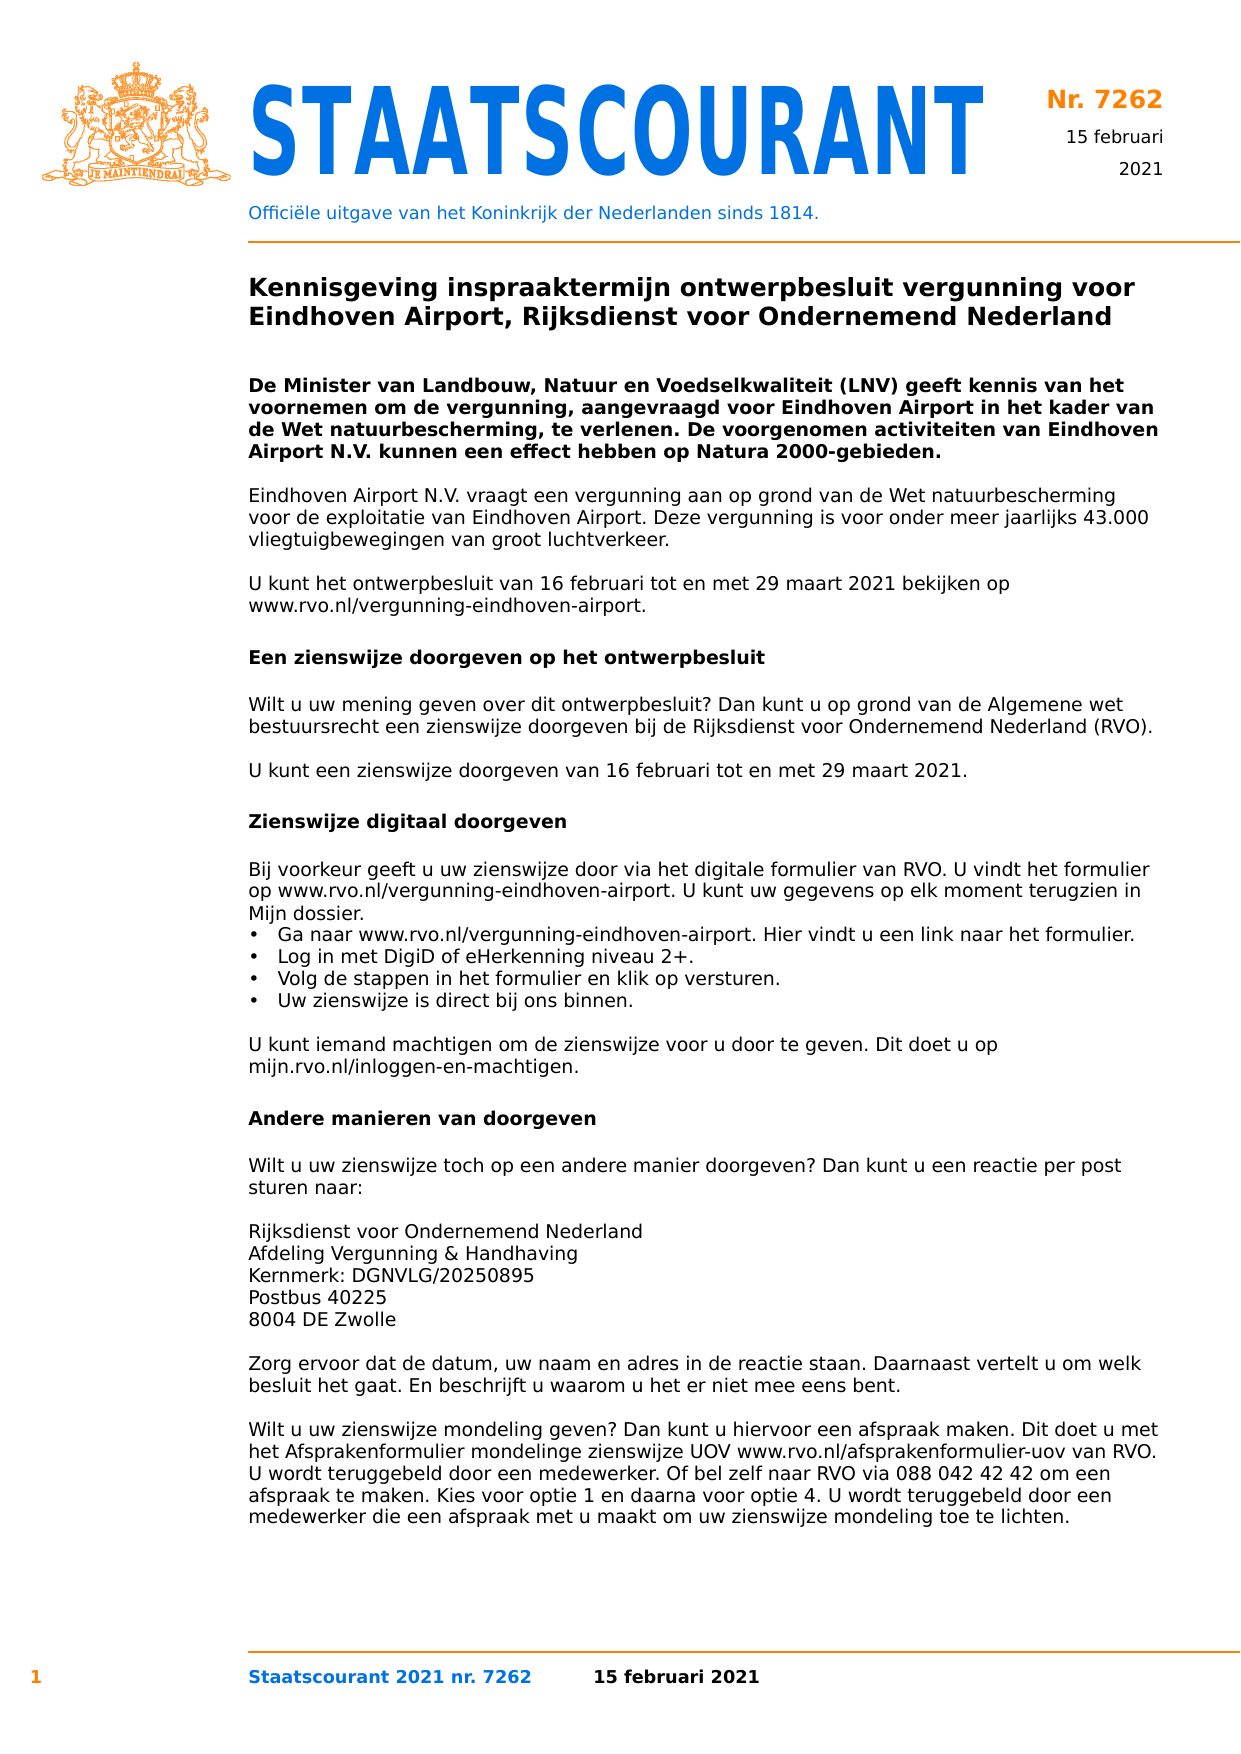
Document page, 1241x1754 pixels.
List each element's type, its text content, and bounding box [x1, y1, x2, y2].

picture [41, 62, 231, 186]
subtitle Andere manieren van doorgeven [248, 1108, 1163, 1130]
text Eindhoven Airport N.V. vraagt een vergunning aan op grond van de Wet natuurbescherming voor de exploitatie van Eindhoven Airport. Deze vergunning is voor onder meer jaarlijks 43.000 vliegtuigbewegingen van groot luchtverkeer. [248, 485, 1163, 551]
table_header STAATSCOURANT [248, 62, 998, 203]
subtitle Zienswijze digitaal doorgeven [248, 811, 1163, 833]
text Afdeling Vergunning & Handhaving [248, 1243, 1163, 1265]
text • Log in met DigiD of eHerkenning niveau 2+. [248, 946, 1163, 968]
text 8004 DE Zwolle [248, 1309, 1163, 1331]
table_header Nr. 7262 [998, 62, 1240, 121]
text U kunt een zienswijze doorgeven van 16 februari tot en met 29 maart 2021. [248, 759, 1163, 781]
text U kunt iemand machtigen om de zienswijze voor u door te geven. Dit doet u op mijn.rvo.nl/inloggen-en-machtigen. [248, 1034, 1163, 1078]
text Zorg ervoor dat de datum, uw naam en adres in de reactie staan. Daarnaast vertelt u om welk besluit het gaat. En beschrijft u waarom u het er niet mee eens bent. [248, 1353, 1163, 1397]
subtitle Kennisgeving inspraaktermijn ontwerpbesluit vergunning voor Eindhoven Airport, Rijksdienst voor Ondernemend Nederland [248, 273, 1163, 331]
text Bij voorkeur geeft u uw zienswijze door via het digitale formulier van RVO. U vindt het formulier op www.rvo.nl/vergunning-eindhoven-airport. U kunt uw gegevens op elk moment terugzien in Mijn dossier. [248, 858, 1163, 924]
table_cell Officiële uitgave van het Koninkrijk der Nederlanden sinds 1814. [248, 203, 1240, 241]
text U kunt het ontwerpbesluit van 16 februari tot en met 29 maart 2021 bekijken op www.rvo.nl/vergunning-eindhoven-airport. [248, 573, 1163, 617]
text Wilt u uw mening geven over dit ontwerpbesluit? Dan kunt u op grond van de Algemene wet bestuursrecht een zienswijze doorgeven bij de Rijksdienst voor Ondernemend Nederland (RVO). [248, 694, 1163, 738]
subtitle Een zienswijze doorgeven op het ontwerpbesluit [248, 647, 1163, 669]
table_cell 2021 [998, 153, 1240, 203]
text Kernmerk: DGNVLG/20250895 [248, 1265, 1163, 1287]
text • Ga naar www.rvo.nl/vergunning-eindhoven-airport. Hier vindt u een link naar het formulier. [248, 924, 1163, 946]
text Rijksdienst voor Ondernemend Nederland [248, 1221, 1163, 1243]
text De Minister van Landbouw, Natuur en Voedselkwaliteit (LNV) geeft kennis van het voornemen om de vergunning, aangevraagd voor Eindhoven Airport in het kader van de Wet natuurbescherming, te verlenen. De voorgenomen activiteiten van Eindhoven Airport N.V. kunnen een effect hebben op Natura 2000-gebieden. [248, 375, 1163, 463]
text Postbus 40225 [248, 1287, 1163, 1309]
text Wilt u uw zienswijze toch op een andere manier doorgeven? Dan kunt u een reactie per post sturen naar: [248, 1155, 1163, 1199]
table_cell 15 februari [998, 121, 1240, 153]
table_header [25, 62, 248, 241]
text • Uw zienswijze is direct bij ons binnen. [248, 990, 1163, 1012]
text Wilt u uw zienswijze mondeling geven? Dan kunt u hiervoor een afspraak maken. Dit doet u met het Afsprakenformulier mondelinge zienswijze UOV www.rvo.nl/afsprakenformulier-uov van RVO. U wordt teruggebeld door een medewerker. Of bel zelf naar RVO via 088 042 42 42 om een afspraak te maken. Kies voor optie 1 en daarna voor optie 4. U wordt teruggebeld door een medewerker die een afspraak met u maakt om uw zienswijze mondeling toe te lichten. [248, 1418, 1163, 1528]
text • Volg de stappen in het formulier en klik op versturen. [248, 968, 1163, 990]
